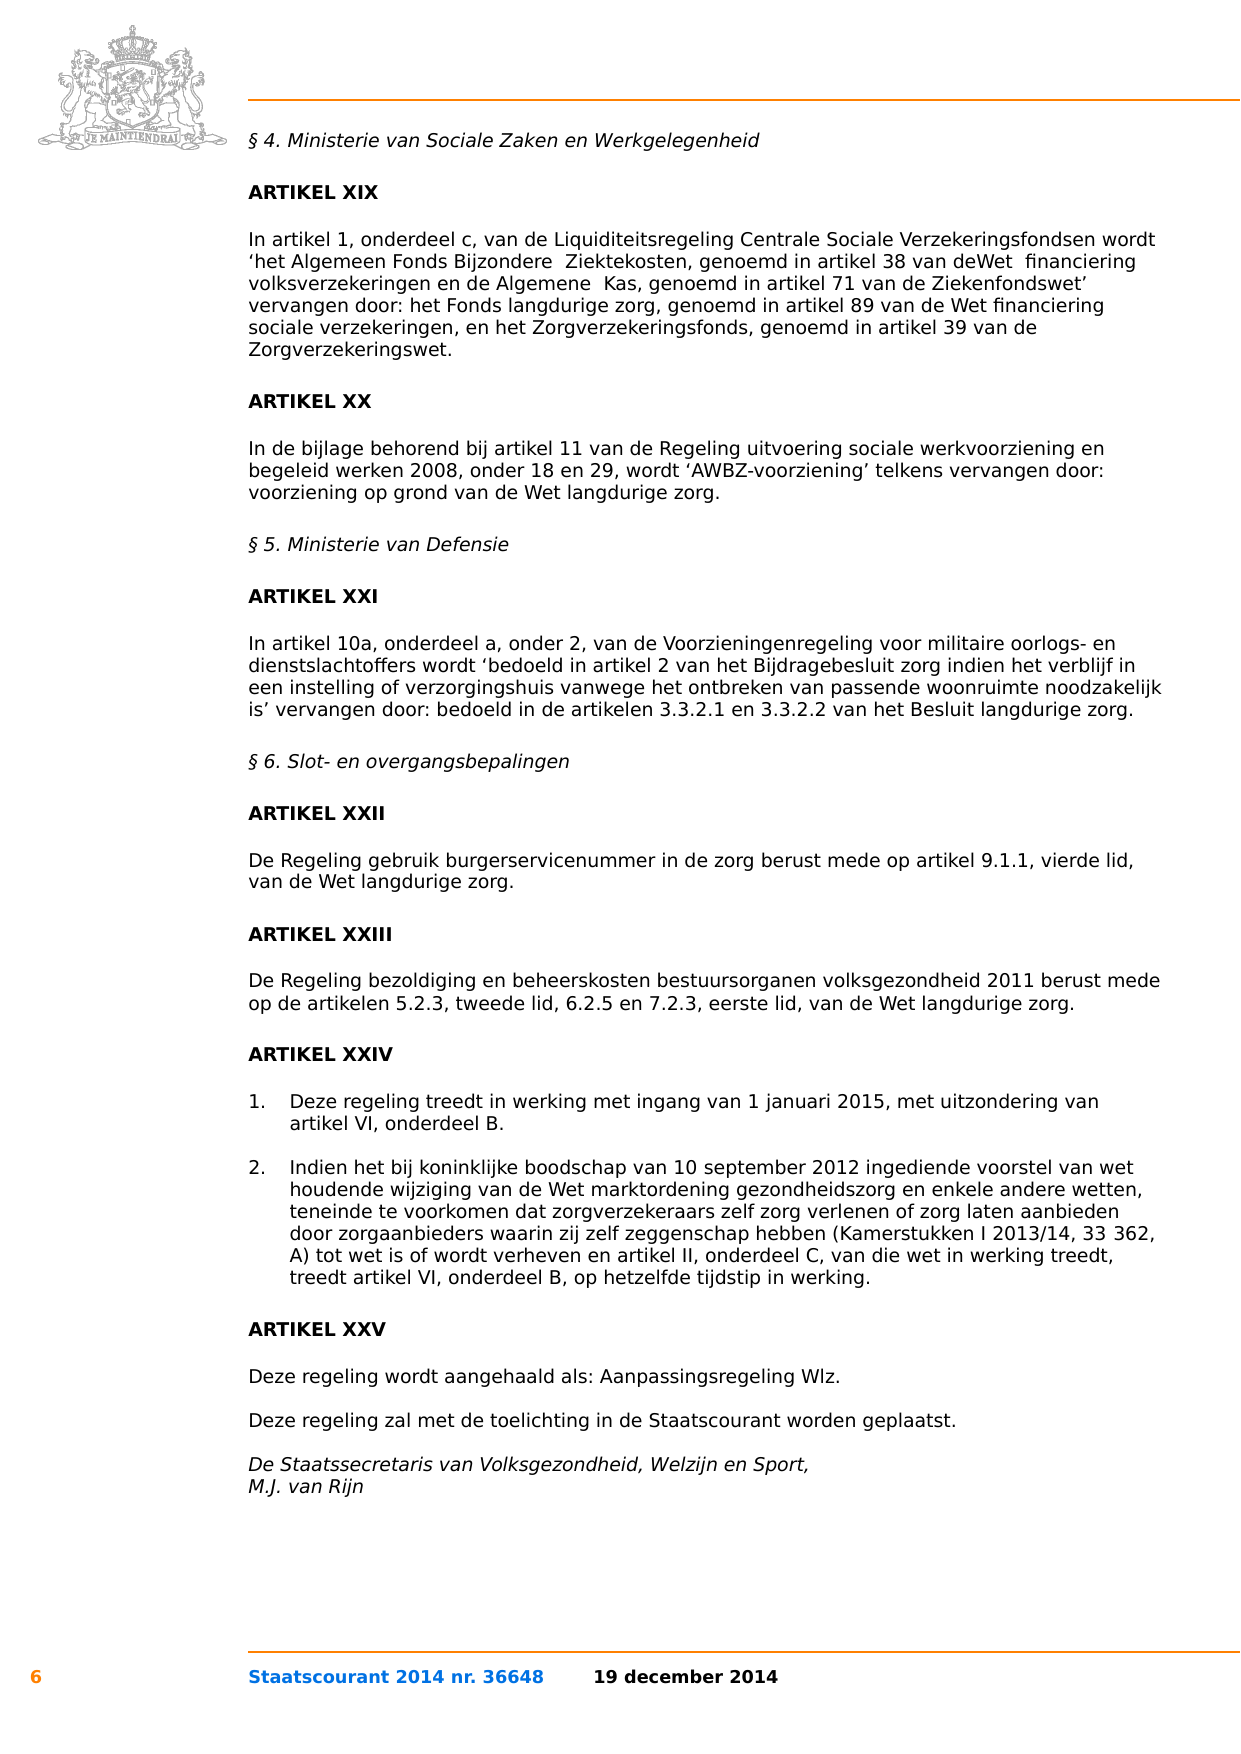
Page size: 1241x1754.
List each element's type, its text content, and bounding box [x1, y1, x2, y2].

subtitle ARTIKEL XX [248, 391, 1163, 413]
subtitle § 6. Slot- en overgangsbepalingen [248, 751, 1163, 772]
subtitle ARTIKEL XXIII [248, 923, 1163, 945]
text In de bijlage behorend bij artikel 11 van de Regeling uitvoering sociale werkvoorziening en begeleid werken 2008, onder 18 en 29, wordt ‘AWBZ-voorziening’ telkens vervangen door: voorziening op grond van de Wet langdurige zorg. [248, 438, 1163, 504]
subtitle ARTIKEL XIX [248, 182, 1163, 204]
subtitle ARTIKEL XXV [248, 1319, 1163, 1341]
subtitle § 4. Ministerie van Sociale Zaken en Werkgelegenheid [248, 130, 1163, 152]
subtitle ARTIKEL XXIV [248, 1044, 1163, 1066]
text 2. Indien het bij koninklijke boodschap van 10 september 2012 ingediende voorstel van wet houdende wijziging van de Wet marktordening gezondheidszorg en enkele andere wetten, teneinde te voorkomen dat zorgverzekeraars zelf zorg verlenen of zorg laten aanbieden door zorgaanbieders waarin zij zelf zeggenschap hebben (Kamerstukken I 2013/14, 33 362, A) tot wet is of wordt verheven en artikel II, onderdeel C, van die wet in werking treedt, treedt artikel VI, onderdeel B, op hetzelfde tijdstip in werking. [248, 1157, 1163, 1289]
text In artikel 1, onderdeel c, van de Liquiditeitsregeling Centrale Sociale Verzekeringsfondsen wordt ‘het Algemeen Fonds Bijzondere Ziektekosten, genoemd in artikel 38 van deWet financiering volksverzekeringen en de Algemene Kas, genoemd in artikel 71 van de Ziekenfondswet’ vervangen door: het Fonds langdurige zorg, genoemd in artikel 89 van de Wet financiering sociale verzekeringen, en het Zorgverzekeringsfonds, genoemd in artikel 39 van de Zorgverzekeringswet. [248, 229, 1163, 361]
text 1. Deze regeling treedt in werking met ingang van 1 januari 2015, met uitzondering van artikel VI, onderdeel B. [248, 1091, 1163, 1135]
text Deze regeling zal met de toelichting in de Staatscourant worden geplaatst. [248, 1410, 1163, 1432]
subtitle ARTIKEL XXI [248, 586, 1163, 608]
subtitle § 5. Ministerie van Defensie [248, 534, 1163, 556]
text De Regeling bezoldiging en beheerskosten bestuursorganen volksgezondheid 2011 berust mede op de artikelen 5.2.3, tweede lid, 6.2.5 en 7.2.3, eerste lid, van de Wet langdurige zorg. [248, 970, 1163, 1014]
picture [38, 25, 227, 150]
text In artikel 10a, onderdeel a, onder 2, van de Voorzieningenregeling voor militaire oorlogs- en dienstslachtoffers wordt ‘bedoeld in artikel 2 van het Bijdragebesluit zorg indien het verblijf in een instelling of verzorgingshuis vanwege het ontbreken van passende woonruimte noodzakelijk is’ vervangen door: bedoeld in de artikelen 3.3.2.1 en 3.3.2.2 van het Besluit langdurige zorg. [248, 633, 1163, 721]
text De Regeling gebruik burgerservicenummer in de zorg berust mede op artikel 9.1.1, vierde lid, van de Wet langdurige zorg. [248, 849, 1163, 893]
subtitle ARTIKEL XXII [248, 802, 1163, 824]
text De Staatssecretaris van Volksgezondheid, Welzijn en Sport, M.J. van Rijn [248, 1454, 1163, 1498]
text Deze regeling wordt aangehaald als: Aanpassingsregeling Wlz. [248, 1366, 1163, 1388]
